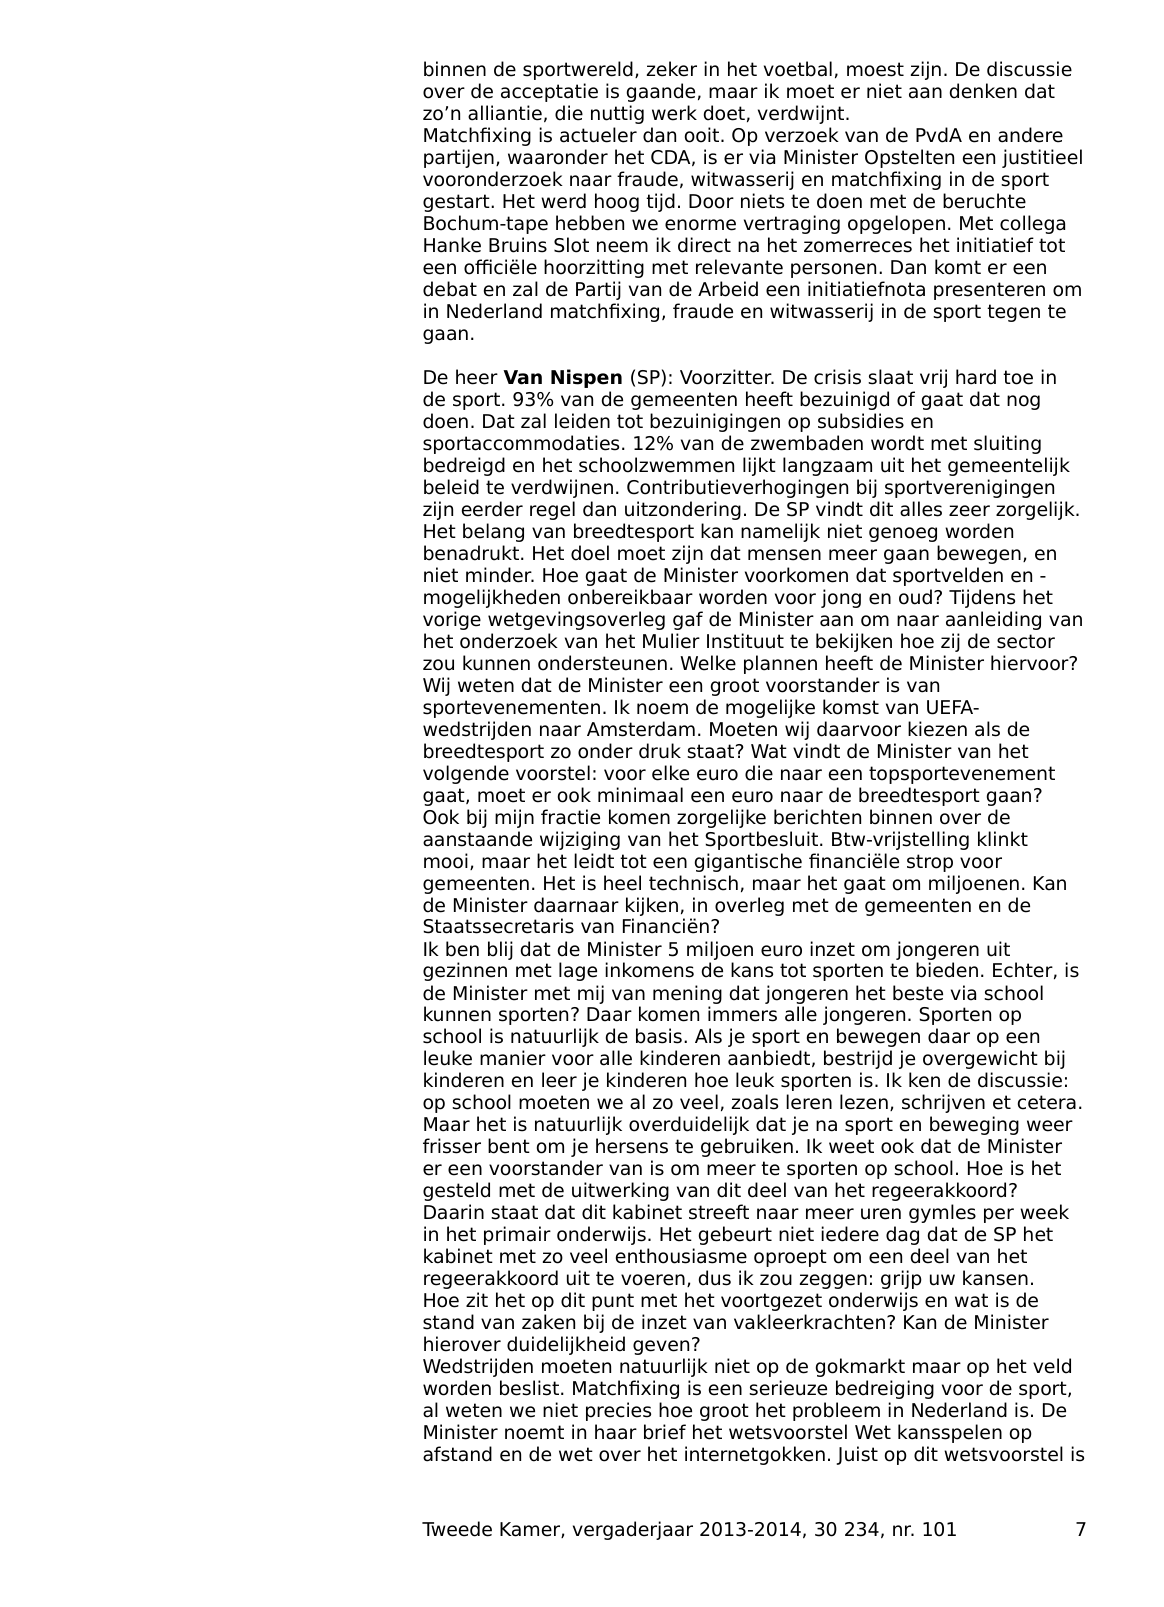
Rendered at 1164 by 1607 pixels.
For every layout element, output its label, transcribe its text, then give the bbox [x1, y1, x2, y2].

text Wedstrijden moeten natuurlijk niet op de gokmarkt maar op het veld worden beslist. Matchfixing is een serieuze bedreiging voor de sport, al weten we niet precies hoe groot het probleem in Nederland is. De Minister noemt in haar brief het wetsvoorstel Wet kansspelen op afstand en de wet over het internetgokken. Juist op dit wetsvoorstel is [422, 1356, 1087, 1466]
text Ik ben blij dat de Minister 5 miljoen euro inzet om jongeren uit gezinnen met lage inkomens de kans tot sporten te bieden. Echter, is de Minister met mij van mening dat jongeren het beste via school kunnen sporten? Daar komen immers alle jongeren. Sporten op school is natuurlijk de basis. Als je sport en bewegen daar op een leuke manier voor alle kinderen aanbiedt, bestrijd je overgewicht bij kinderen en leer je kinderen hoe leuk sporten is. Ik ken de discussie: op school moeten we al zo veel, zoals leren lezen, schrijven et cetera. Maar het is natuurlijk overduidelijk dat je na sport en beweging weer frisser bent om je hersens te gebruiken. Ik weet ook dat de Minister er een voorstander van is om meer te sporten op school. Hoe is het gesteld met de uitwerking van dit deel van het regeerakkoord? Daarin staat dat dit kabinet streeft naar meer uren gymles per week in het primair onderwijs. Het gebeurt niet iedere dag dat de SP het kabinet met zo veel enthousiasme oproept om een deel van het regeerakkoord uit te voeren, dus ik zou zeggen: grijp uw kansen. [422, 938, 1087, 1290]
text Hoe zit het op dit punt met het voortgezet onderwijs en wat is de stand van zaken bij de inzet van vakleerkrachten? Kan de Minister hierover duidelijkheid geven? [422, 1290, 1087, 1356]
text Ook bij mijn fractie komen zorgelijke berichten binnen over de aanstaande wijziging van het Sportbesluit. Btw-vrijstelling klinkt mooi, maar het leidt tot een gigantische financiële strop voor gemeenten. Het is heel technisch, maar het gaat om miljoenen. Kan de Minister daarnaar kijken, in overleg met de gemeenten en de Staatssecretaris van Financiën? [422, 807, 1087, 938]
text binnen de sportwereld, zeker in het voetbal, moest zijn. De discussie over de acceptatie is gaande, maar ik moet er niet aan denken dat zo’n alliantie, die nuttig werk doet, verdwijnt. [422, 59, 1087, 125]
text Matchfixing is actueler dan ooit. Op verzoek van de PvdA en andere partijen, waaronder het CDA, is er via Minister Opstelten een justitieel vooronderzoek naar fraude, witwasserij en matchfixing in de sport gestart. Het werd hoog tijd. Door niets te doen met de beruchte Bochum-tape hebben we enorme vertraging opgelopen. Met collega Hanke Bruins Slot neem ik direct na het zomerreces het initiatief tot een officiële hoorzitting met relevante personen. Dan komt er een debat en zal de Partij van de Arbeid een initiatiefnota presenteren om in Nederland matchfixing, fraude en witwasserij in de sport tegen te gaan. [422, 125, 1087, 345]
text De heer Van Nispen (SP): Voorzitter. De crisis slaat vrij hard toe in de sport. 93% van de gemeenten heeft bezuinigd of gaat dat nog doen. Dat zal leiden tot bezuinigingen op subsidies en sportaccommodaties. 12% van de zwembaden wordt met sluiting bedreigd en het schoolzwemmen lijkt langzaam uit het gemeentelijk beleid te verdwijnen. Contributieverhogingen bij sportverenigingen zijn eerder regel dan uitzondering. De SP vindt dit alles zeer zorgelijk. Het belang van breedtesport kan namelijk niet genoeg worden benadrukt. Het doel moet zijn dat mensen meer gaan bewegen, en niet minder. Hoe gaat de Minister voorkomen dat sportvelden en -mogelijkheden onbereikbaar worden voor jong en oud? Tijdens het vorige wetgevingsoverleg gaf de Minister aan om naar aanleiding van het onderzoek van het Mulier Instituut te bekijken hoe zij de sector zou kunnen ondersteunen. Welke plannen heeft de Minister hiervoor? [422, 367, 1087, 675]
text Wij weten dat de Minister een groot voorstander is van sportevenementen. Ik noem de mogelijke komst van UEFA-wedstrijden naar Amsterdam. Moeten wij daarvoor kiezen als de breedtesport zo onder druk staat? Wat vindt de Minister van het volgende voorstel: voor elke euro die naar een topsportevenement gaat, moet er ook minimaal een euro naar de breedtesport gaan? [422, 675, 1087, 807]
